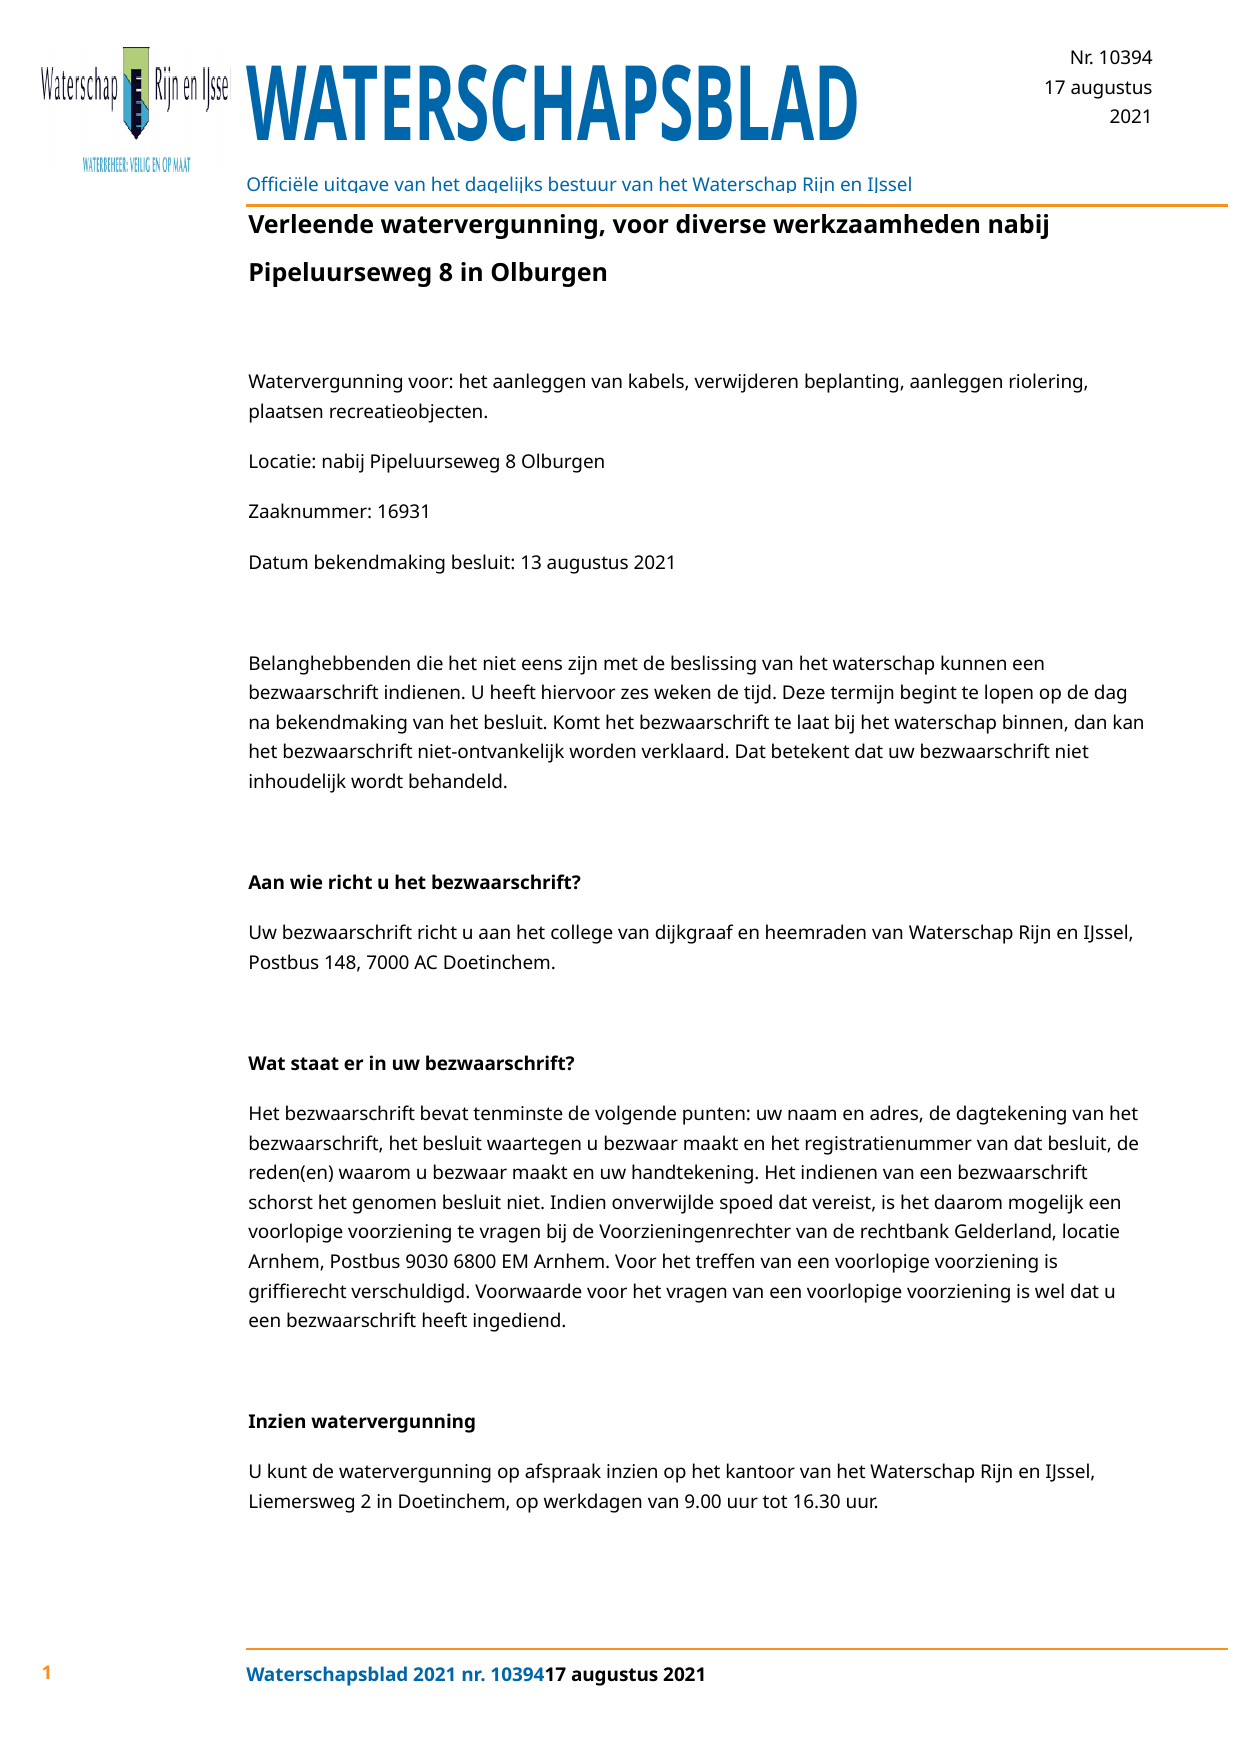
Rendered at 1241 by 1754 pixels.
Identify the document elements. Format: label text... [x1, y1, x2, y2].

text Aan wie richt u het bezwaarschrift? [248, 869, 1152, 895]
text Belanghebbenden die het niet eens zijn met de beslissing van het waterschap kunnen een bezwaarschrift indienen. U heeft hiervoor zes weken de tijd. Deze termijn begint te lopen op de dag na bekendmaking van het besluit. Komt het bezwaarschrift te laat bij het waterschap binnen, dan kan het bezwaarschrift niet-ontvankelijk worden verklaard. Dat betekent dat uw bezwaarschrift niet inhoudelijk wordt behandeld. [248, 650, 1152, 794]
text Het bezwaarschrift bevat tenminste de volgende punten: uw naam en adres, de dagtekening van het bezwaarschrift, het besluit waartegen u bezwaar maakt en het registratienummer van dat besluit, de reden(en) waarom u bezwaar maakt en uw handtekening. Het indienen van een bezwaarschrift schorst het genomen besluit niet. Indien onverwijlde spoed dat vereist, is het daarom mogelijk een voorlopige voorziening te vragen bij de Voorzieningenrechter van de rechtbank Gelderland, locatie Arnhem, Postbus 9030 6800 EM Arnhem. Voor het treffen van een voorlopige voorziening is griffierecht verschuldigd. Voorwaarde voor het vragen van een voorlopige voorziening is wel dat u een bezwaarschrift heeft ingediend. [248, 1100, 1152, 1333]
text U kunt de watervergunning op afspraak inzien op het kantoor van het Waterschap Rijn en IJssel, Liemersweg 2 in Doetinchem, op werkdagen van 9.00 uur tot 16.30 uur. [248, 1459, 1152, 1514]
text Uw bezwaarschrift richt u aan het college van dijkgraaf en heemraden van Waterschap Rijn en IJssel, Postbus 148, 7000 AC Doetinchem. [248, 919, 1152, 975]
text Inzien watervergunning [248, 1408, 1152, 1434]
text Datum bekendmaking besluit: 13 augustus 2021 [248, 549, 1152, 575]
text Wat staat er in uw bezwaarschrift? [248, 1050, 1152, 1076]
text Zaaknummer: 16931 [248, 499, 1152, 524]
text Locatie: nabij Pipeluurseweg 8 Olburgen [248, 448, 1152, 474]
text Verleende watervergunning, voor diverse werkzaamheden nabij Pipeluurseweg 8 in Olburgen [248, 207, 1152, 288]
text Watervergunning voor: het aanleggen van kabels, verwijderen beplanting, aanleggen riolering, plaatsen recreatieobjecten. [248, 368, 1152, 424]
picture [41, 47, 231, 172]
